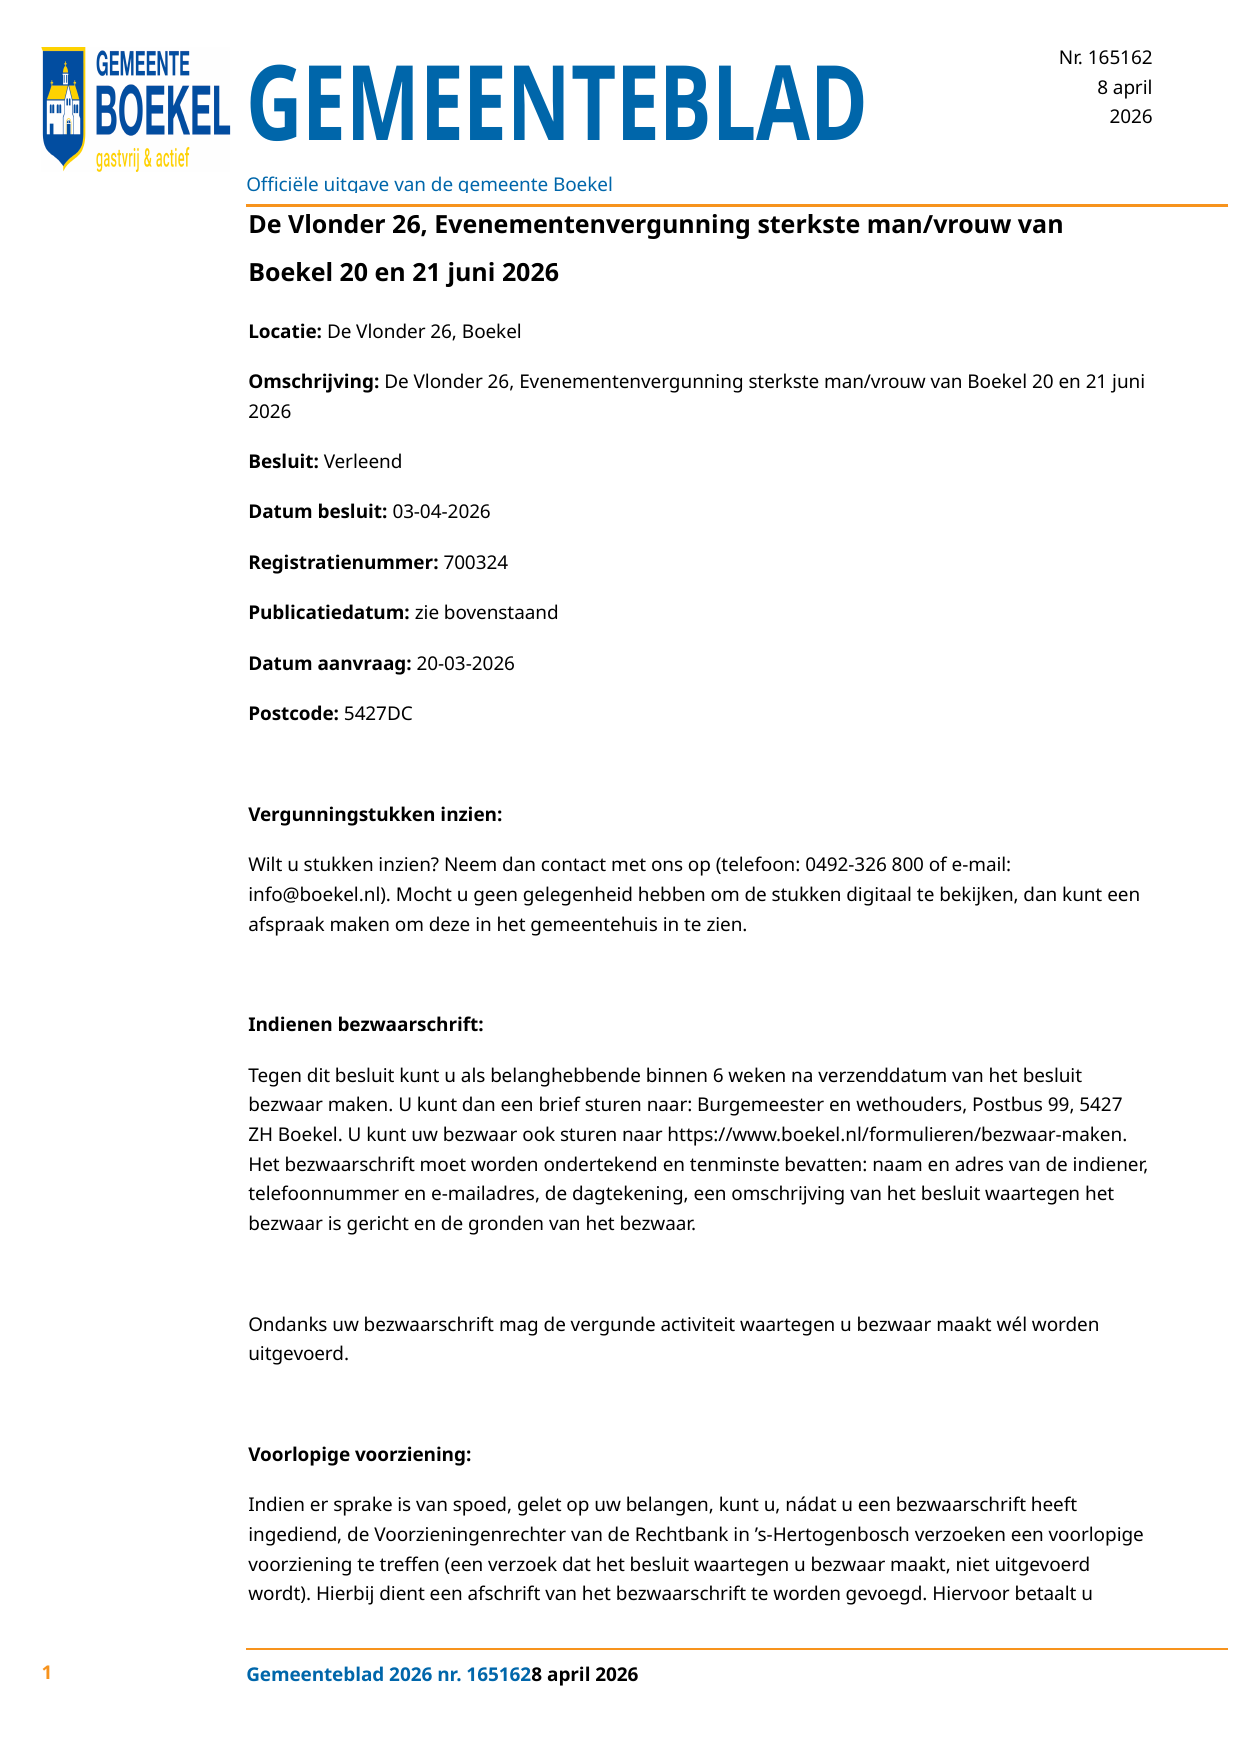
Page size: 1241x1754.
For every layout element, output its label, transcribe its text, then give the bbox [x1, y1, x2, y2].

picture [41, 47, 231, 172]
text Wilt u stukken inzien? Neem dan contact met ons op (telefoon: 0492-326 800 of e-mail: info@boekel.nl). Mocht u geen gelegenheid hebben om de stukken digitaal te bekijken, dan kunt een afspraak maken om deze in het gemeentehuis in te zien. [248, 852, 1152, 937]
text Ondanks uw bezwaarschrift mag de vergunde activiteit waartegen u bezwaar maakt wél worden uitgevoerd. [248, 1311, 1152, 1366]
text Registratienummer: 700324 [248, 549, 1152, 575]
text Indien er sprake is van spoed, gelet op uw belangen, kunt u, nádat u een bezwaarschrift heeft ingediend, de Voorzieningenrechter van de Rechtbank in ’s-Hertogenbosch verzoeken een voorlopige voorziening te treffen (een verzoek dat het besluit waartegen u bezwaar maakt, niet uitgevoerd wordt). Hierbij dient een afschrift van het bezwaarschrift te worden gevoegd. Hiervoor betaalt u [248, 1492, 1152, 1606]
text Publicatiedatum: zie bovenstaand [248, 599, 1152, 625]
text Datum aanvraag: 20-03-2026 [248, 650, 1152, 676]
text Indienen bezwaarschrift: [248, 1012, 1152, 1037]
text Besluit: Verleend [248, 448, 1152, 474]
text Postcode: 5427DC [248, 700, 1152, 726]
text Datum besluit: 03-04-2026 [248, 499, 1152, 524]
text Vergunningstukken inzien: [248, 801, 1152, 827]
text Tegen dit besluit kunt u als belanghebbende binnen 6 weken na verzenddatum van het besluit bezwaar maken. U kunt dan een brief sturen naar: Burgemeester en wethouders, Postbus 99, 5427 ZH Boekel. U kunt uw bezwaar ook sturen naar https://www.boekel.nl/formulieren/bezwaar-maken. Het bezwaarschrift moet worden ondertekend en tenminste bevatten: naam en adres van de indiener, telefoonnummer en e-mailadres, de dagtekening, een omschrijving van het besluit waartegen het bezwaar is gericht en de gronden van het bezwaar. [248, 1062, 1152, 1236]
text De Vlonder 26, Evenementenvergunning sterkste man/vrouw van Boekel 20 en 21 juni 2026 [248, 207, 1152, 288]
text Locatie: De Vlonder 26, Boekel [248, 318, 1152, 344]
text Voorlopige voorziening: [248, 1441, 1152, 1467]
text Omschrijving: De Vlonder 26, Evenementenvergunning sterkste man/vrouw van Boekel 20 en 21 juni 2026 [248, 368, 1152, 424]
